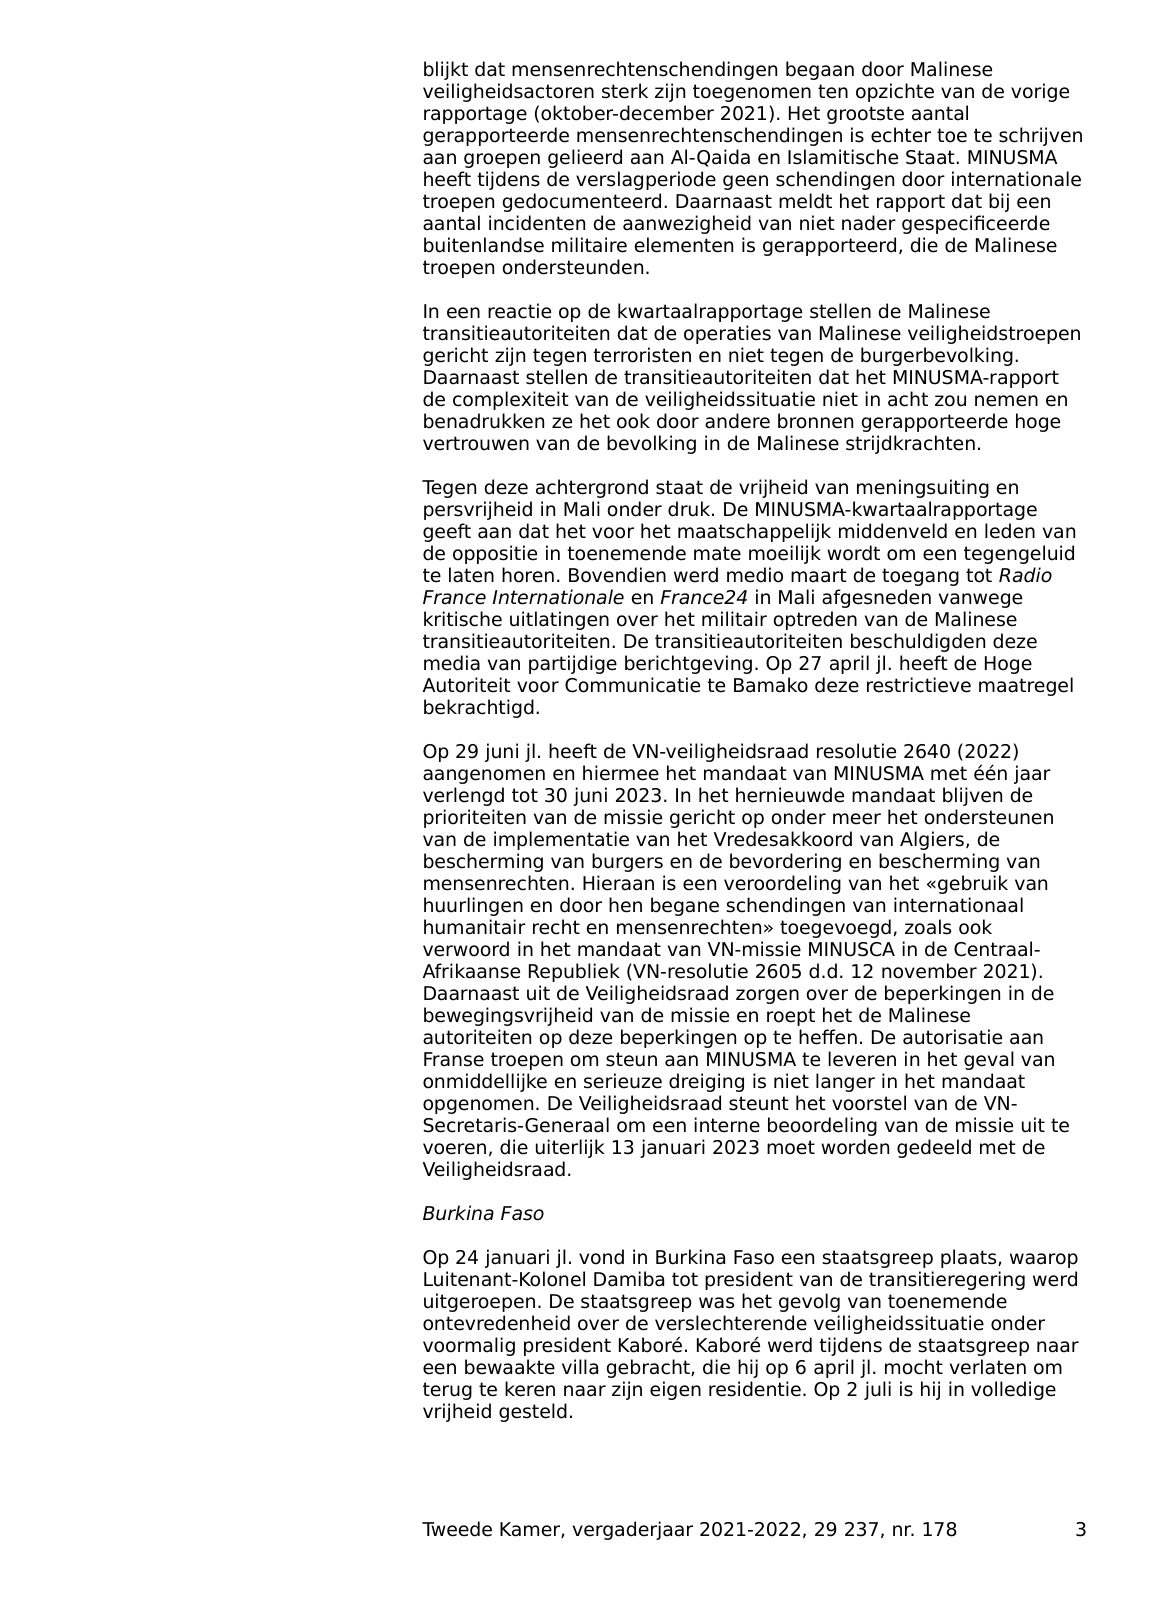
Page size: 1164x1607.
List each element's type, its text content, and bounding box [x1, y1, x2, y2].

text In een reactie op de kwartaalrapportage stellen de Malinese transitieautoriteiten dat de operaties van Malinese veiligheidstroepen gericht zijn tegen terroristen en niet tegen de burgerbevolking. Daarnaast stellen de transitieautoriteiten dat het MINUSMA-rapport de complexiteit van de veiligheidssituatie niet in acht zou nemen en benadrukken ze het ook door andere bronnen gerapporteerde hoge vertrouwen van de bevolking in de Malinese strijdkrachten. [422, 301, 1087, 455]
text blijkt dat mensenrechtenschendingen begaan door Malinese veiligheidsactoren sterk zijn toegenomen ten opzichte van de vorige rapportage (oktober-december 2021). Het grootste aantal gerapporteerde mensenrechtenschendingen is echter toe te schrijven aan groepen gelieerd aan Al-Qaida en Islamitische Staat. MINUSMA heeft tijdens de verslagperiode geen schendingen door internationale troepen gedocumenteerd. Daarnaast meldt het rapport dat bij een aantal incidenten de aanwezigheid van niet nader gespecificeerde buitenlandse militaire elementen is gerapporteerd, die de Malinese troepen ondersteunden. [422, 59, 1087, 279]
text Tegen deze achtergrond staat de vrijheid van meningsuiting en persvrijheid in Mali onder druk. De MINUSMA-kwartaalrapportage geeft aan dat het voor het maatschappelijk middenveld en leden van de oppositie in toenemende mate moeilijk wordt om een tegengeluid te laten horen. Bovendien werd medio maart de toegang tot Radio France Internationale en France24 in Mali afgesneden vanwege kritische uitlatingen over het militair optreden van de Malinese transitieautoriteiten. De transitieautoriteiten beschuldigden deze media van partijdige berichtgeving. Op 27 april jl. heeft de Hoge Autoriteit voor Communicatie te Bamako deze restrictieve maatregel bekrachtigd. [422, 477, 1087, 719]
text Op 24 januari jl. vond in Burkina Faso een staatsgreep plaats, waarop Luitenant-Kolonel Damiba tot president van de transitieregering werd uitgeroepen. De staatsgreep was het gevolg van toenemende ontevredenheid over de verslechterende veiligheidssituatie onder voormalig president Kaboré. Kaboré werd tijdens de staatsgreep naar een bewaakte villa gebracht, die hij op 6 april jl. mocht verlaten om terug te keren naar zijn eigen residentie. Op 2 juli is hij in volledige vrijheid gesteld. [422, 1247, 1087, 1423]
text Op 29 juni jl. heeft de VN-veiligheidsraad resolutie 2640 (2022) aangenomen en hiermee het mandaat van MINUSMA met één jaar verlengd tot 30 juni 2023. In het hernieuwde mandaat blijven de prioriteiten van de missie gericht op onder meer het ondersteunen van de implementatie van het Vredesakkoord van Algiers, de bescherming van burgers en de bevordering en bescherming van mensenrechten. Hieraan is een veroordeling van het «gebruik van huurlingen en door hen begane schendingen van internationaal humanitair recht en mensenrechten» toegevoegd, zoals ook verwoord in het mandaat van VN-missie MINUSCA in de Centraal-Afrikaanse Republiek (VN-resolutie 2605 d.d. 12 november 2021). Daarnaast uit de Veiligheidsraad zorgen over de beperkingen in de bewegingsvrijheid van de missie en roept het de Malinese autoriteiten op deze beperkingen op te heffen. De autorisatie aan Franse troepen om steun aan MINUSMA te leveren in het geval van onmiddellijke en serieuze dreiging is niet langer in het mandaat opgenomen. De Veiligheidsraad steunt het voorstel van de VN-Secretaris-Generaal om een interne beoordeling van de missie uit te voeren, die uiterlijk 13 januari 2023 moet worden gedeeld met de Veiligheidsraad. [422, 741, 1087, 1181]
subtitle Burkina Faso [422, 1203, 1087, 1225]
